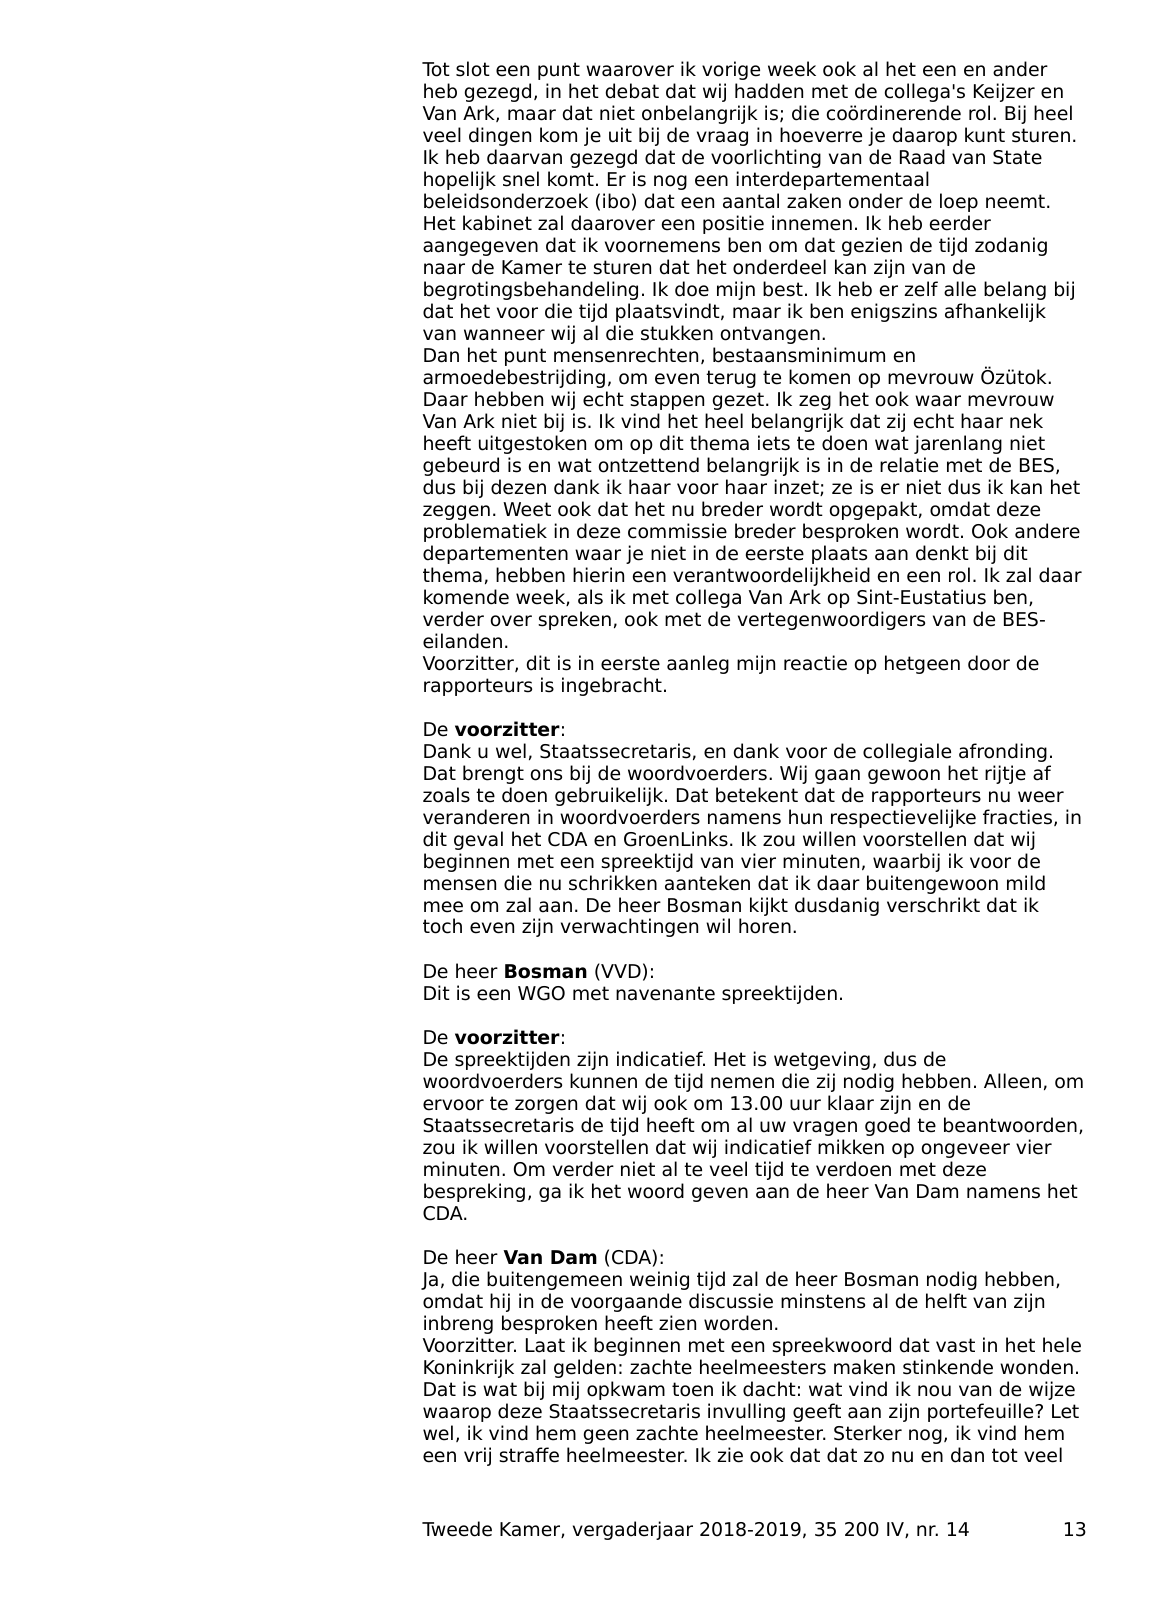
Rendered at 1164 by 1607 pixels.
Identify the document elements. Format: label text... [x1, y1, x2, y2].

text Voorzitter. Laat ik beginnen met een spreekwoord dat vast in het hele Koninkrijk zal gelden: zachte heelmeesters maken stinkende wonden. Dat is wat bij mij opkwam toen ik dacht: wat vind ik nou van de wijze waarop deze Staatssecretaris invulling geeft aan zijn portefeuille? Let wel, ik vind hem geen zachte heelmeester. Sterker nog, ik vind hem een vrij straffe heelmeester. Ik zie ook dat dat zo nu en dan tot veel [422, 1335, 1087, 1467]
text Dit is een WGO met navenante spreektijden. [422, 983, 1087, 1004]
text Dank u wel, Staatssecretaris, en dank voor de collegiale afronding. Dat brengt ons bij de woordvoerders. Wij gaan gewoon het rijtje af zoals te doen gebruikelijk. Dat betekent dat de rapporteurs nu weer veranderen in woordvoerders namens hun respectievelijke fracties, in dit geval het CDA en GroenLinks. Ik zou willen voorstellen dat wij beginnen met een spreektijd van vier minuten, waarbij ik voor de mensen die nu schrikken aanteken dat ik daar buitengewoon mild mee om zal aan. De heer Bosman kijkt dusdanig verschrikt dat ik toch even zijn verwachtingen wil horen. [422, 741, 1087, 938]
text Ja, die buitengemeen weinig tijd zal de heer Bosman nodig hebben, omdat hij in de voorgaande discussie minstens al de helft van zijn inbreng besproken heeft zien worden. [422, 1269, 1087, 1335]
text De spreektijden zijn indicatief. Het is wetgeving, dus de woordvoerders kunnen de tijd nemen die zij nodig hebben. Alleen, om ervoor te zorgen dat wij ook om 13.00 uur klaar zijn en de Staatssecretaris de tijd heeft om al uw vragen goed te beantwoorden, zou ik willen voorstellen dat wij indicatief mikken op ongeveer vier minuten. Om verder niet al te veel tijd te verdoen met deze bespreking, ga ik het woord geven aan de heer Van Dam namens het CDA. [422, 1049, 1087, 1224]
text De voorzitter: [422, 719, 1087, 741]
text De heer Van Dam (CDA): [422, 1247, 1087, 1269]
text De heer Bosman (VVD): [422, 961, 1087, 983]
text De voorzitter: [422, 1027, 1087, 1049]
text Tot slot een punt waarover ik vorige week ook al het een en ander heb gezegd, in het debat dat wij hadden met de collega's Keijzer en Van Ark, maar dat niet onbelangrijk is; die coördinerende rol. Bij heel veel dingen kom je uit bij de vraag in hoeverre je daarop kunt sturen. Ik heb daarvan gezegd dat de voorlichting van de Raad van State hopelijk snel komt. Er is nog een interdepartementaal beleidsonderzoek (ibo) dat een aantal zaken onder de loep neemt. Het kabinet zal daarover een positie innemen. Ik heb eerder aangegeven dat ik voornemens ben om dat gezien de tijd zodanig naar de Kamer te sturen dat het onderdeel kan zijn van de begrotingsbehandeling. Ik doe mijn best. Ik heb er zelf alle belang bij dat het voor die tijd plaatsvindt, maar ik ben enigszins afhankelijk van wanneer wij al die stukken ontvangen. [422, 59, 1087, 345]
text Voorzitter, dit is in eerste aanleg mijn reactie op hetgeen door de rapporteurs is ingebracht. [422, 652, 1087, 696]
text Dan het punt mensenrechten, bestaansminimum en armoedebestrijding, om even terug te komen op mevrouw Özütok. Daar hebben wij echt stappen gezet. Ik zeg het ook waar mevrouw Van Ark niet bij is. Ik vind het heel belangrijk dat zij echt haar nek heeft uitgestoken om op dit thema iets te doen wat jarenlang niet gebeurd is en wat ontzettend belangrijk is in de relatie met de BES, dus bij dezen dank ik haar voor haar inzet; ze is er niet dus ik kan het zeggen. Weet ook dat het nu breder wordt opgepakt, omdat deze problematiek in deze commissie breder besproken wordt. Ook andere departementen waar je niet in de eerste plaats aan denkt bij dit thema, hebben hierin een verantwoordelijkheid en een rol. Ik zal daar komende week, als ik met collega Van Ark op Sint-Eustatius ben, verder over spreken, ook met de vertegenwoordigers van de BES-eilanden. [422, 345, 1087, 652]
